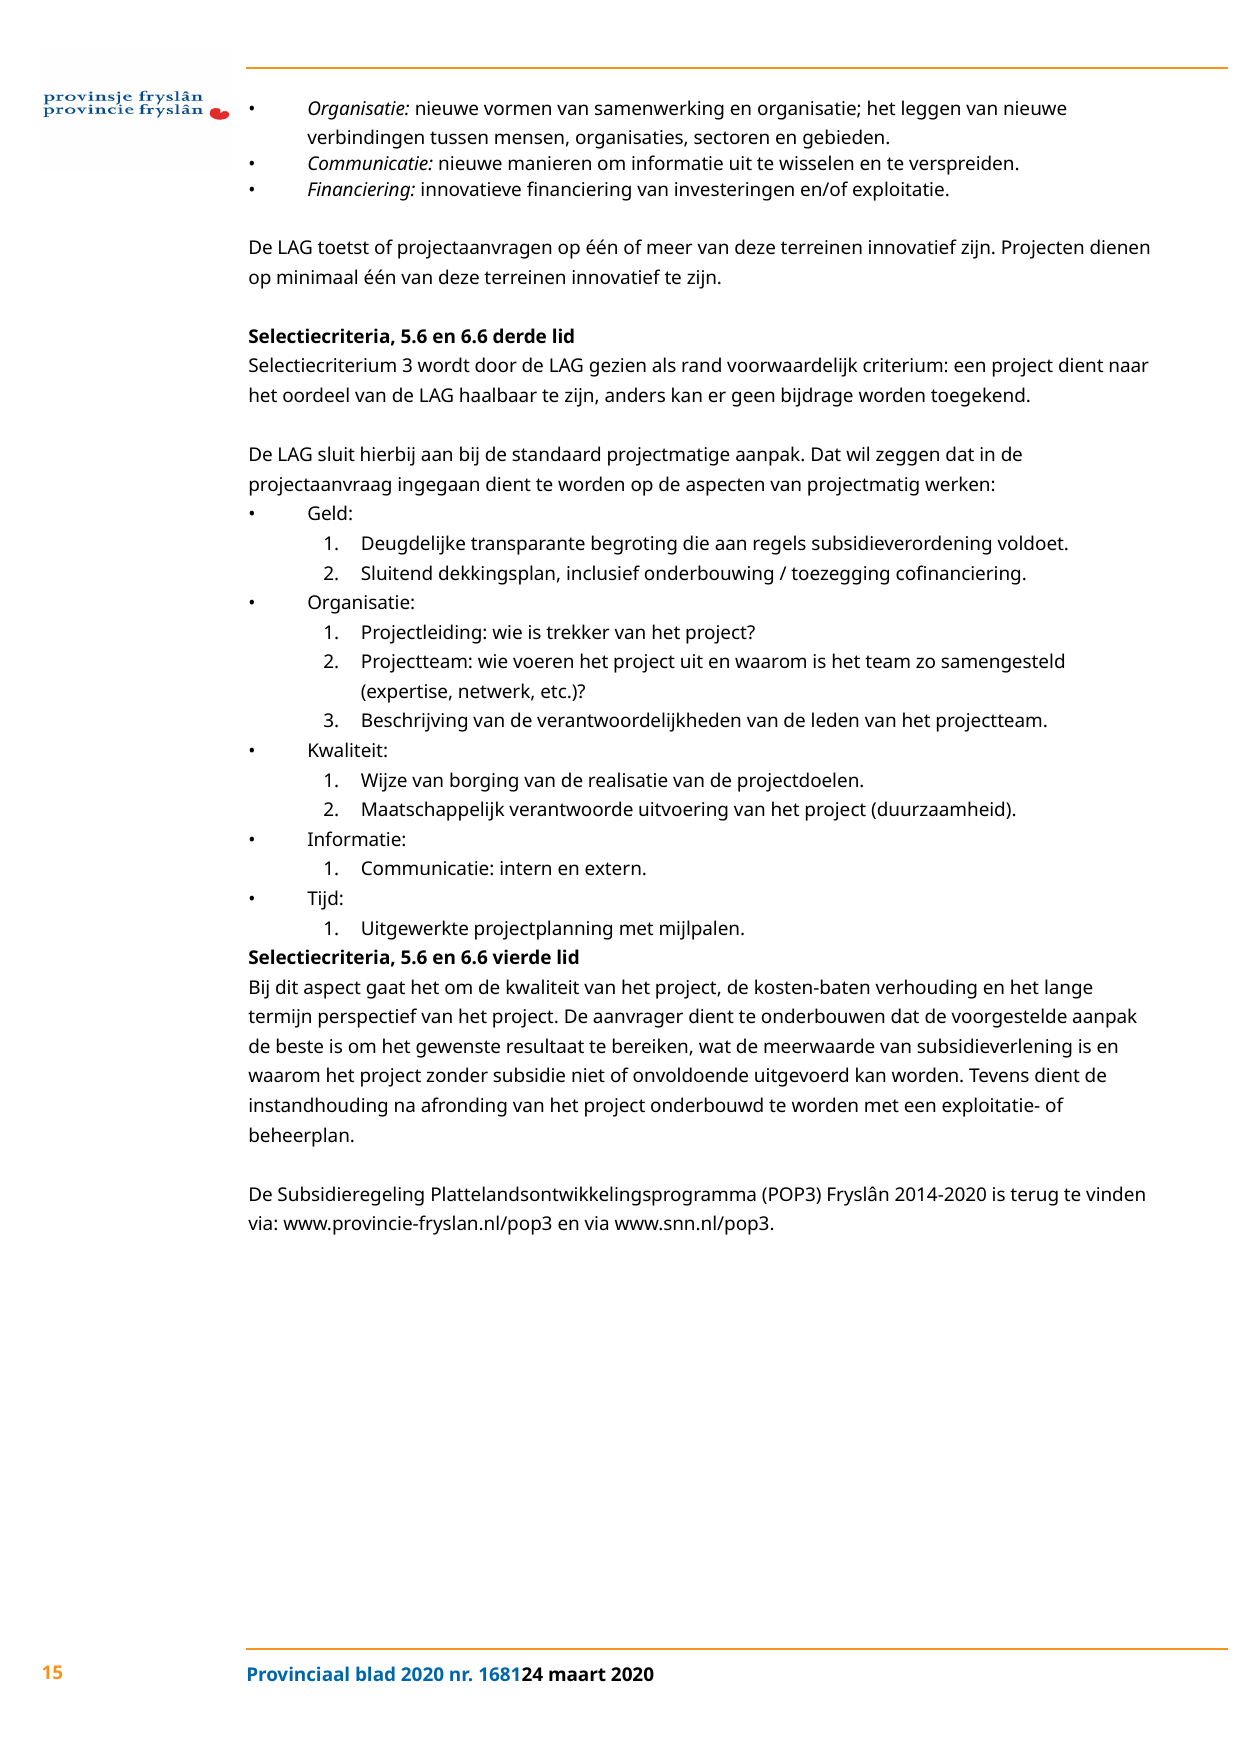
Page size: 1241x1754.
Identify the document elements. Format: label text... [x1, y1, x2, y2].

list Uitgewerkte projectplanning met mijlpalen. [323, 915, 1152, 941]
list Communicatie: intern en extern. [323, 856, 1152, 881]
table_cell Organisatie: nieuwe vormen van samenwerking en organisatie; het leggen van nieuwe verbindingen tussen mensen, organisaties, sectoren en gebieden. [248, 95, 1152, 150]
text De LAG toetst of projectaanvragen op één of meer van deze terreinen innovatief zijn. Projecten dienen op minimaal één van deze terreinen innovatief te zijn. [248, 234, 1152, 290]
picture [41, 47, 231, 172]
list Wijze van borging van de realisatie van de projectdoelen. [323, 767, 1152, 793]
list Geld: [248, 501, 1152, 526]
text Selectiecriteria, 5.6 en 6.6 vierde lid [248, 944, 1152, 970]
list Projectteam: wie voeren het project uit en waarom is het team zo samengesteld (expertise, netwerk, etc.)? [323, 648, 1152, 704]
text Selectiecriteria, 5.6 en 6.6 derde lid [248, 323, 1152, 349]
text Selectiecriterium 3 wordt door de LAG gezien als rand voorwaardelijk criterium: een project dient naar het oordeel van de LAG haalbaar te zijn, anders kan er geen bijdrage worden toegekend. [248, 353, 1152, 408]
list Beschrijving van de verantwoordelijkheden van de leden van het projectteam. [323, 708, 1152, 733]
text Bij dit aspect gaat het om de kwaliteit van het project, de kosten-baten verhouding en het lange termijn perspectief van het project. De aanvrager dient te onderbouwen dat de voorgestelde aanpak de beste is om het gewenste resultaat te bereiken, wat de meerwaarde van subsidieverlening is en waarom het project zonder subsidie niet of onvoldoende uitgevoerd kan worden. Tevens dient de instandhouding na afronding van het project onderbouwd te worden met een exploitatie- of beheerplan. [248, 974, 1152, 1148]
text De Subsidieregeling Plattelandsontwikkelingsprogramma (POP3) Fryslân 2014-2020 is terug te vinden via: www.provincie-fryslan.nl/pop3 en via www.snn.nl/pop3. [248, 1181, 1152, 1236]
text De LAG sluit hierbij aan bij de standaard projectmatige aanpak. Dat wil zeggen dat in de projectaanvraag ingegaan dient te worden op de aspecten van projectmatig werken: [248, 441, 1152, 497]
list Deugdelijke transparante begroting die aan regels subsidieverordening voldoet. [323, 530, 1152, 556]
table_cell Financiering: innovatieve financiering van investeringen en/of exploitatie. [248, 176, 1152, 202]
list Maatschappelijk verantwoorde uitvoering van het project (duurzaamheid). [323, 796, 1152, 822]
list Sluitend dekkingsplan, inclusief onderbouwing / toezegging cofinanciering. [323, 560, 1152, 586]
list Kwaliteit: [248, 737, 1152, 763]
list Projectleiding: wie is trekker van het project? [323, 619, 1152, 645]
list Tijd: [248, 885, 1152, 911]
table_cell Communicatie: nieuwe manieren om informatie uit te wisselen en te verspreiden. [248, 150, 1152, 176]
list Informatie: [248, 826, 1152, 852]
list Organisatie: [248, 589, 1152, 615]
